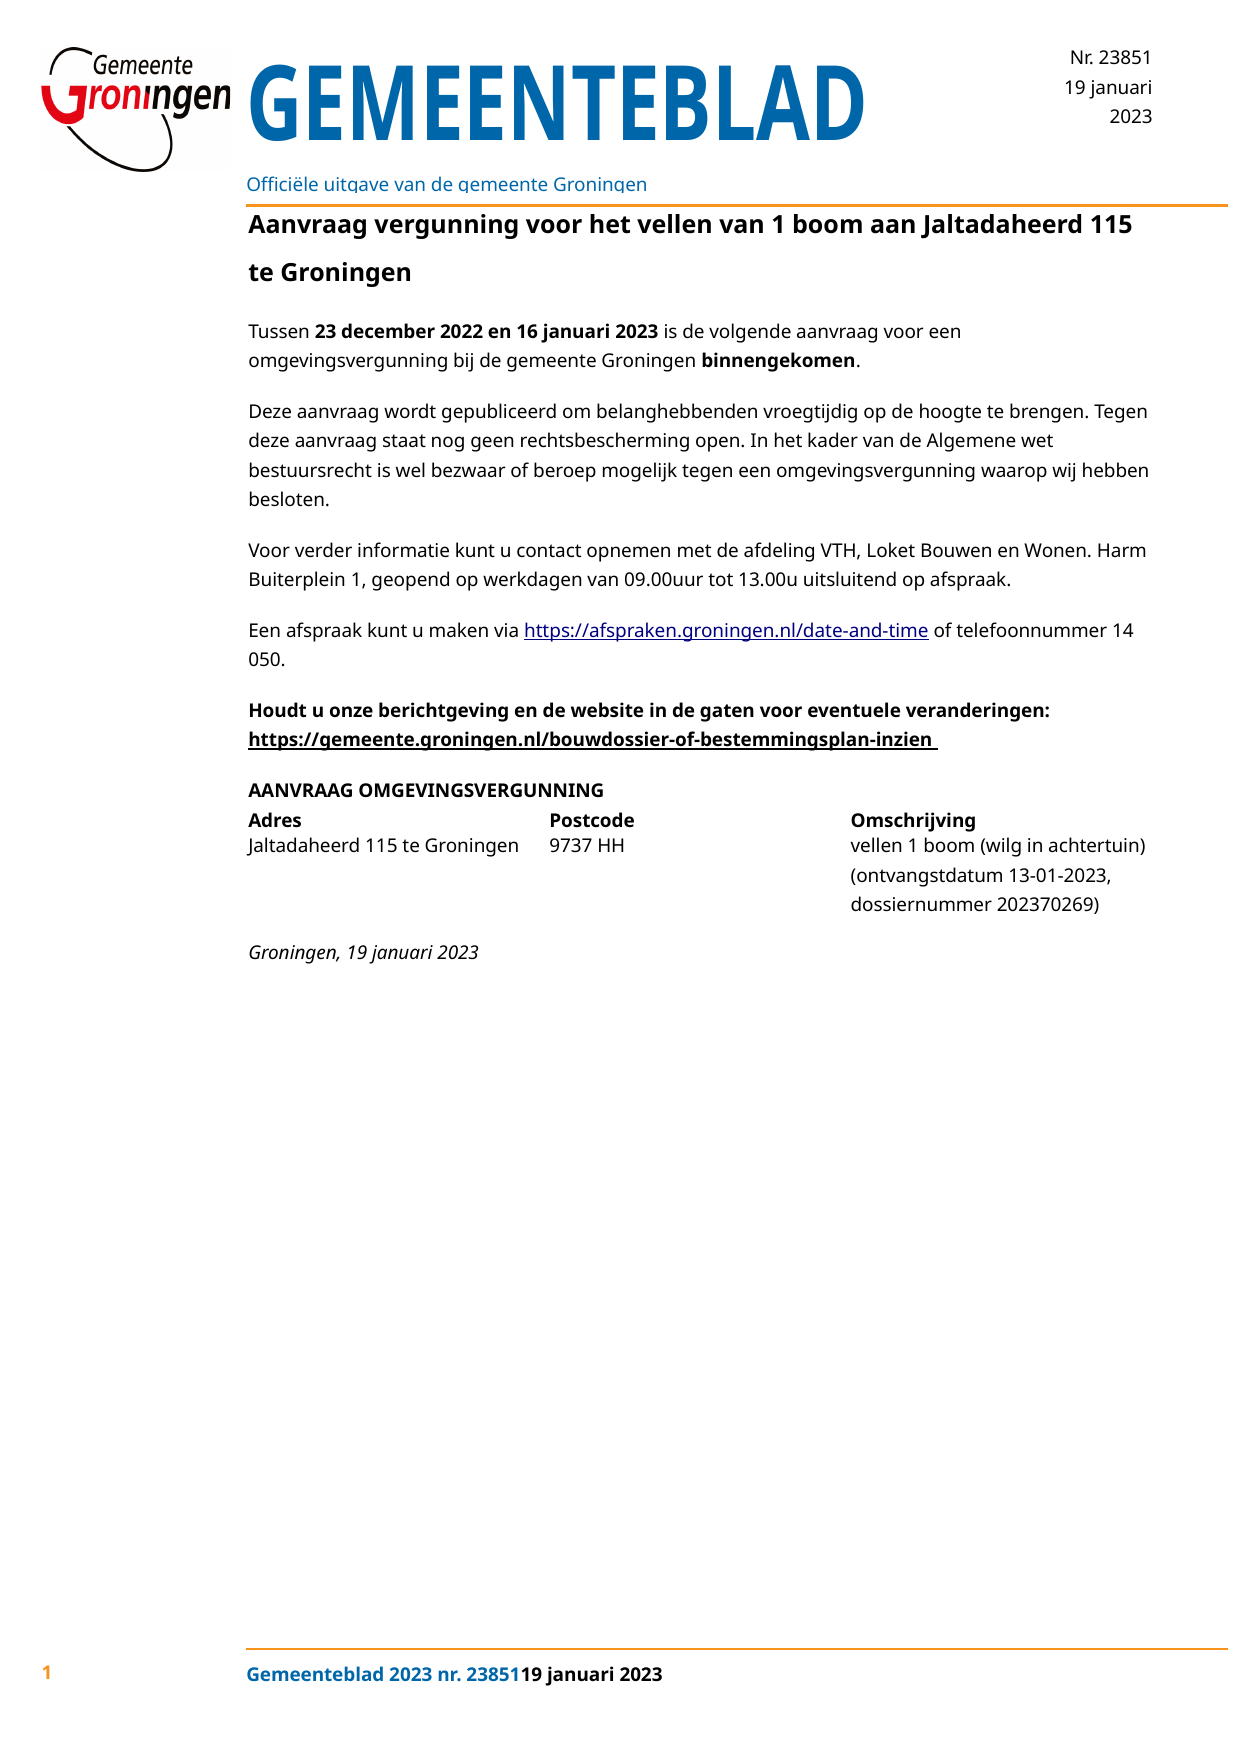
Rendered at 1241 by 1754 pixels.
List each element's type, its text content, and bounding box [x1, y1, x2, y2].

table_cell Jaltadaheerd 115 te Groningen [248, 833, 549, 917]
text Houdt u onze berichtgeving en de website in de gaten voor eventuele veranderingen: https://gemeente.groningen.nl/bouwdossier-of-bestemmingsplan-inzien [248, 697, 1152, 752]
table_header Omschrijving [850, 807, 1152, 832]
table_header Postcode [549, 807, 850, 832]
text Tussen 23 december 2022 en 16 januari 2023 is de volgende aanvraag voor een omgevingsvergunning bij de gemeente Groningen binnengekomen. [248, 318, 1152, 373]
text Deze aanvraag wordt gepubliceerd om belanghebbenden vroegtijdig op de hoogte te brengen. Tegen deze aanvraag staat nog geen rechtsbescherming open. In het kader van de Algemene wet bestuursrecht is wel bezwaar of beroep mogelijk tegen een omgevingsvergunning waarop wij hebben besloten. [248, 398, 1152, 512]
text Voor verder informatie kunt u contact opnemen met de afdeling VTH, Loket Bouwen en Wonen. Harm Buiterplein 1, geopend op werkdagen van 09.00uur tot 13.00u uitsluitend op afspraak. [248, 537, 1152, 592]
table_cell 9737 HH [549, 833, 850, 917]
text Groningen, 19 januari 2023 [248, 939, 1152, 964]
table_cell vellen 1 boom (wilg in achtertuin) (ontvangstdatum 13-01-2023, dossiernummer 202370269) [850, 833, 1152, 917]
picture [41, 47, 231, 172]
table_header Adres [248, 807, 549, 832]
text AANVRAAG OMGEVINGSVERGUNNING [248, 777, 1152, 803]
text Een afspraak kunt u maken via https://afspraken.groningen.nl/date-and-time of telefoonnummer 14 050. [248, 617, 1152, 672]
text Aanvraag vergunning voor het vellen van 1 boom aan Jaltadaheerd 115 te Groningen [248, 207, 1152, 288]
